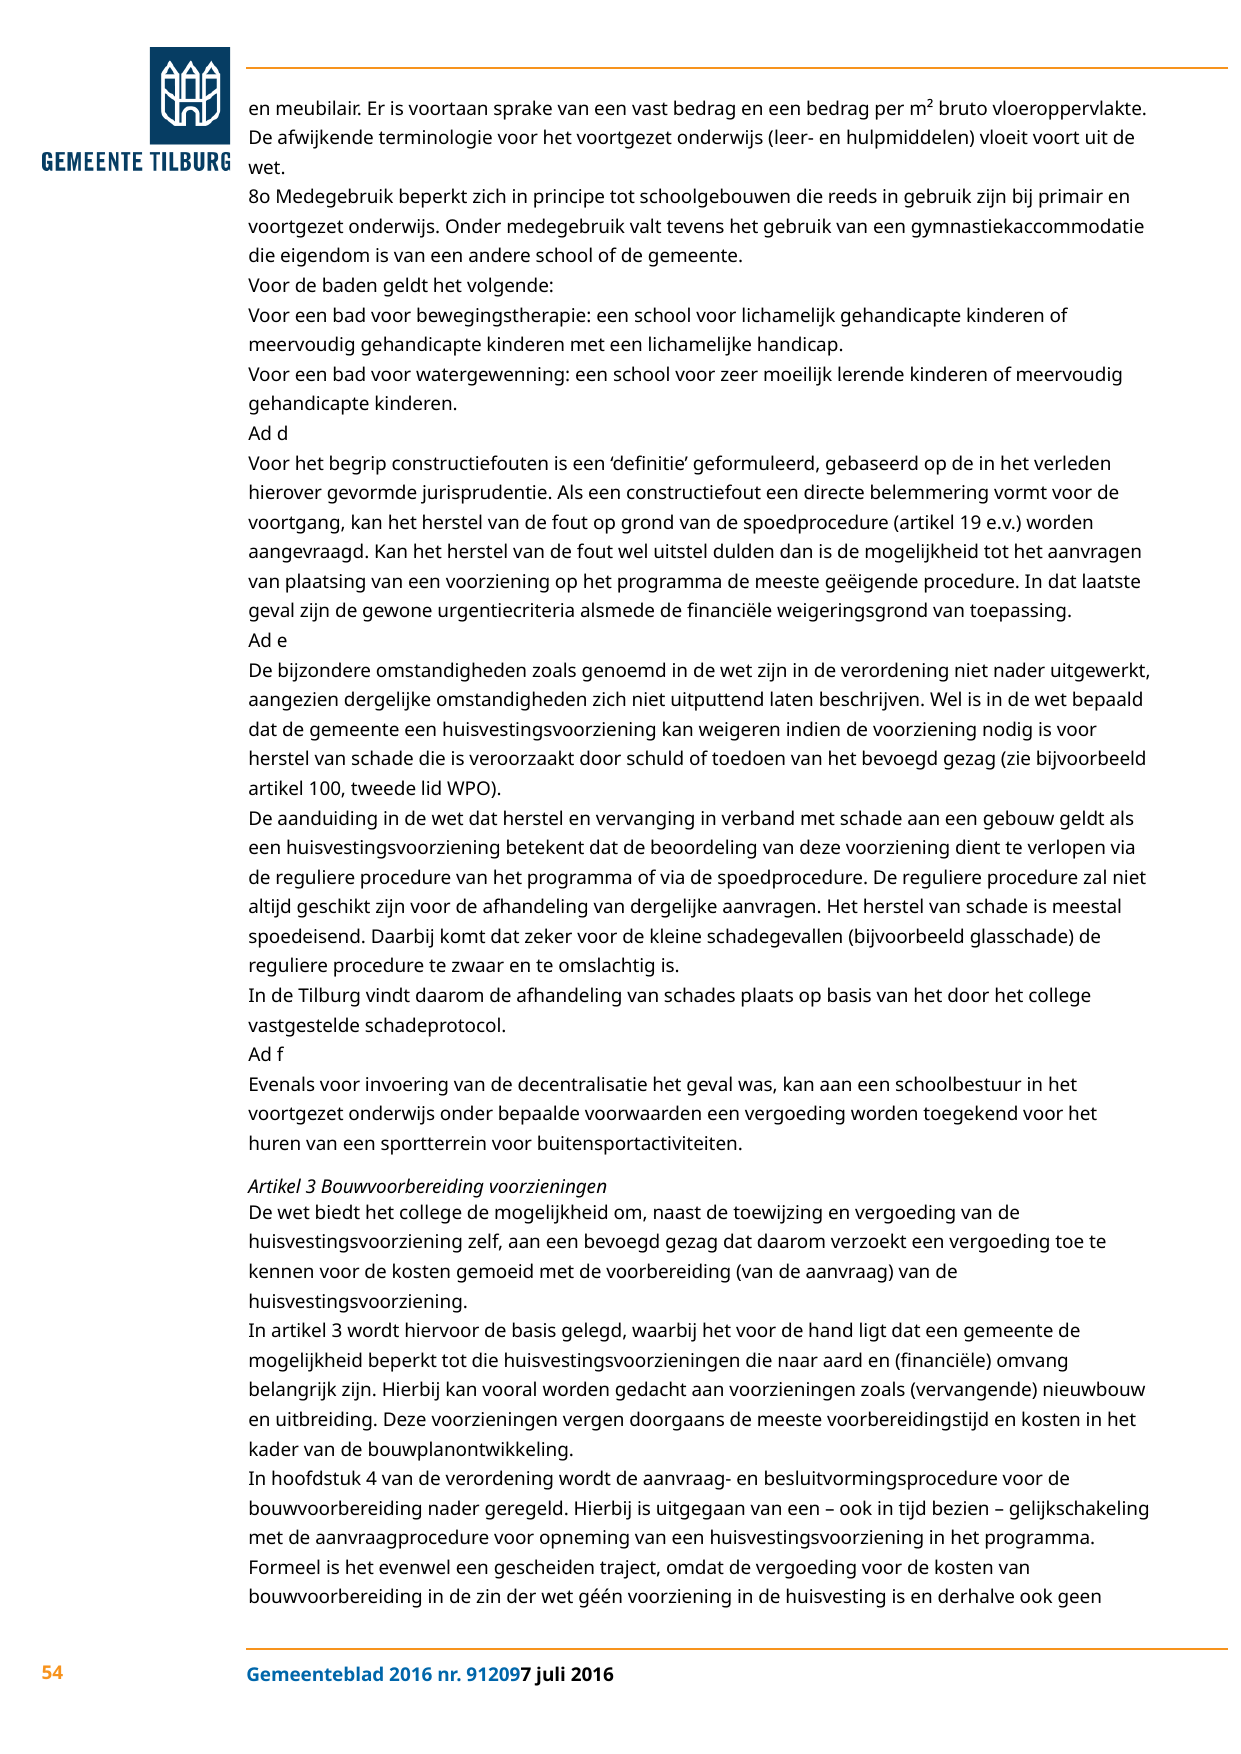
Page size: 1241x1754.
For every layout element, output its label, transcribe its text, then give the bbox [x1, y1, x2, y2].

text De afwijkende terminologie voor het voortgezet onderwijs (leer- en hulpmiddelen) vloeit voort uit de wet. [248, 124, 1152, 180]
text Voor een bad voor bewegingstherapie: een school voor lichamelijk gehandicapte kinderen of meervoudig gehandicapte kinderen met een lichamelijke handicap. [248, 302, 1152, 357]
text Ad f [248, 1041, 1152, 1067]
text In artikel 3 wordt hiervoor de basis gelegd, waarbij het voor de hand ligt dat een gemeente de mogelijkheid beperkt tot die huisvestingsvoorzieningen die naar aard en (financiële) omvang belangrijk zijn. Hierbij kan vooral worden gedacht aan voorzieningen zoals (vervangende) nieuwbouw en uitbreiding. Deze voorzieningen vergen doorgaans de meeste voorbereidingstijd en kosten in het kader van de bouwplanontwikkeling. [248, 1317, 1152, 1461]
text In de Tilburg vindt daarom de afhandeling van schades plaats op basis van het door het college vastgestelde schadeprotocol. [248, 982, 1152, 1038]
text De wet biedt het college de mogelijkheid om, naast de toewijzing en vergoeding van de huisvestingsvoorziening zelf, aan een bevoegd gezag dat daarom verzoekt een vergoeding toe te kennen voor de kosten gemoeid met de voorbereiding (van de aanvraag) van de huisvestingsvoorziening. [248, 1199, 1152, 1313]
text Evenals voor invoering van de decentralisatie het geval was, kan aan een schoolbestuur in het voortgezet onderwijs onder bepaalde voorwaarden een vergoeding worden toegekend voor het huren van een sportterrein voor buitensportactiviteiten. [248, 1071, 1152, 1156]
text Voor de baden geldt het volgende: [248, 272, 1152, 298]
text 8o Medegebruik beperkt zich in principe tot schoolgebouwen die reeds in gebruik zijn bij primair en voortgezet onderwijs. Onder medegebruik valt tevens het gebruik van een gymnastiekaccommodatie die eigendom is van een andere school of de gemeente. [248, 183, 1152, 268]
text In hoofdstuk 4 van de verordening wordt de aanvraag- en besluitvormingsprocedure voor de bouwvoorbereiding nader geregeld. Hierbij is uitgegaan van een – ook in tijd bezien – gelijkschakeling met de aanvraagprocedure voor opneming van een huisvestingsvoorziening in het programma. Formeel is het evenwel een gescheiden traject, omdat de vergoeding voor de kosten van bouwvoorbereiding in de zin der wet géén voorziening in de huisvesting is en derhalve ook geen [248, 1465, 1152, 1609]
text Artikel 3 Bouwvoorbereiding voorzieningen [248, 1173, 1152, 1199]
text De bijzondere omstandigheden zoals genoemd in de wet zijn in de verordening niet nader uitgewerkt, aangezien dergelijke omstandigheden zich niet uitputtend laten beschrijven. Wel is in de wet bepaald dat de gemeente een huisvestingsvoorziening kan weigeren indien de voorziening nodig is voor herstel van schade die is veroorzaakt door schuld of toedoen van het bevoegd gezag (zie bijvoorbeeld artikel 100, tweede lid WPO). [248, 657, 1152, 801]
text Voor het begrip constructiefouten is een ‘definitie’ geformuleerd, gebaseerd op de in het verleden hierover gevormde jurisprudentie. Als een constructiefout een directe belemmering vormt voor de voortgang, kan het herstel van de fout op grond van de spoedprocedure (artikel 19 e.v.) worden aangevraagd. Kan het herstel van de fout wel uitstel dulden dan is de mogelijkheid tot het aanvragen van plaatsing van een voorziening op het programma de meeste geëigende procedure. In dat laatste geval zijn de gewone urgentiecriteria alsmede de financiële weigeringsgrond van toepassing. [248, 450, 1152, 623]
text De aanduiding in de wet dat herstel en vervanging in verband met schade aan een gebouw geldt als een huisvestingsvoorziening betekent dat de beoordeling van deze voorziening dient te verlopen via de reguliere procedure van het programma of via de spoedprocedure. De reguliere procedure zal niet altijd geschikt zijn voor de afhandeling van dergelijke aanvragen. Het herstel van schade is meestal spoedeisend. Daarbij komt dat zeker voor de kleine schadegevallen (bijvoorbeeld glasschade) de reguliere procedure te zwaar en te omslachtig is. [248, 805, 1152, 978]
picture [41, 47, 231, 172]
text Voor een bad voor watergewenning: een school voor zeer moeilijk lerende kinderen of meervoudig gehandicapte kinderen. [248, 361, 1152, 416]
text Ad d [248, 420, 1152, 446]
text en meubilair. Er is voortaan sprake van een vast bedrag en een bedrag per m² bruto vloeroppervlakte. [248, 95, 1152, 121]
text Ad e [248, 627, 1152, 653]
